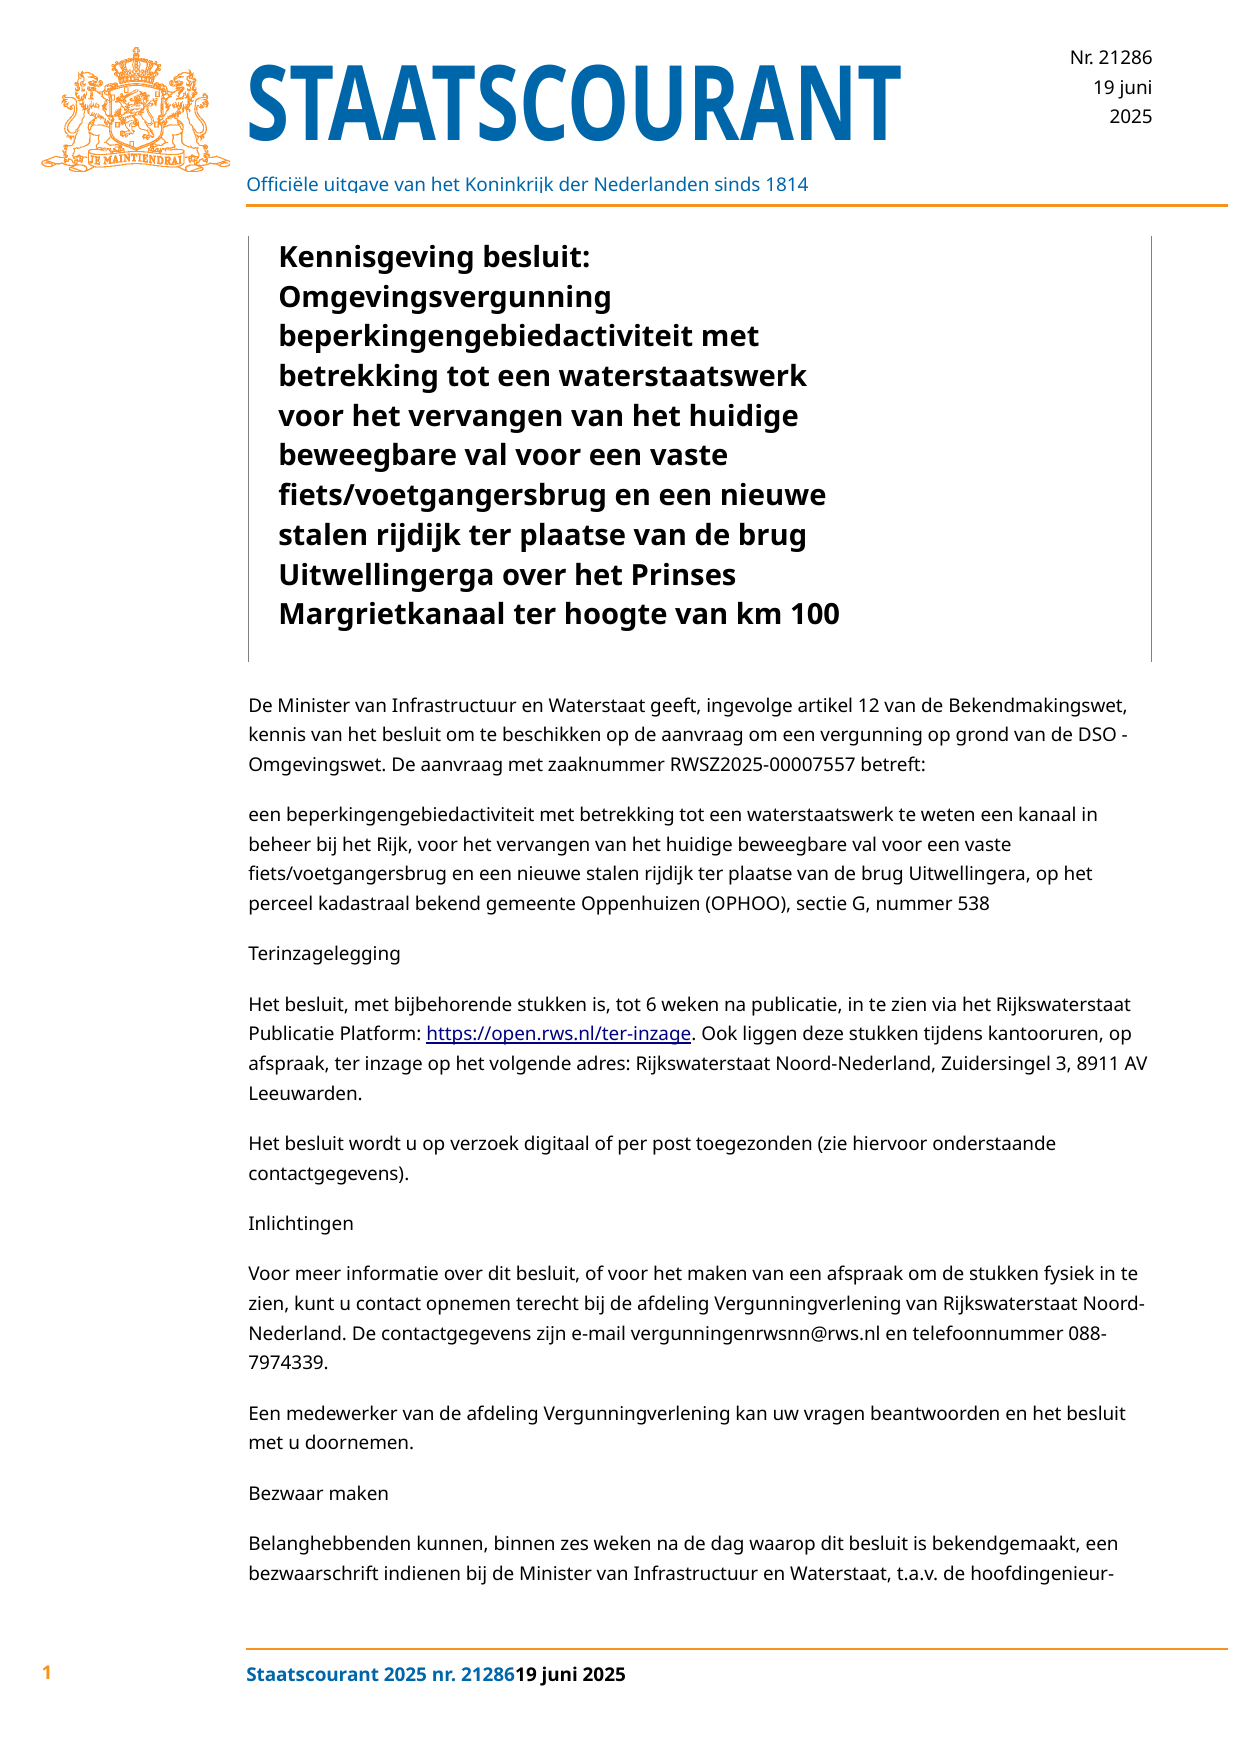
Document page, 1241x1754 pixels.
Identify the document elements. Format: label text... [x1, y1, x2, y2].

table_header [850, 236, 912, 413]
text Bezwaar maken [248, 1480, 1152, 1505]
table_header Kennisgeving besluit: Omgevingsvergunning beperkingengebiedactiviteit met betrekking tot een waterstaatswerk voor het vervangen van het huidige beweegbare val voor een vaste fiets/voetgangersbrug en een nieuwe stalen rijdijk ter plaatse van de brug Uitwellingerga over het Prinses Margrietkanaal ter hoogte van km 100 [249, 236, 850, 662]
text Het besluit wordt u op verzoek digitaal of per post toegezonden (zie hiervoor onderstaande contactgegevens). [248, 1130, 1152, 1185]
text Voor meer informatie over dit besluit, of voor het maken van een afspraak om de stukken fysiek in te zien, kunt u contact opnemen terecht bij de afdeling Vergunningverlening van Rijkswaterstaat Noord-Nederland. De contactgegevens zijn e-mail vergunningenrwsnn@rws.nl en telefoonnummer 088-7974339. [248, 1261, 1152, 1375]
text een beperkingengebiedactiviteit met betrekking tot een waterstaatswerk te weten een kanaal in beheer bij het Rijk, voor het vervangen van het huidige beweegbare val voor een vaste fiets/voetgangersbrug en een nieuwe stalen rijdijk ter plaatse van de brug Uitwellingera, op het perceel kadastraal bekend gemeente Oppenhuizen (OPHOO), sectie G, nummer 538 [248, 801, 1152, 916]
picture [41, 47, 231, 172]
picture [912, 236, 1090, 414]
text Inlichtingen [248, 1210, 1152, 1236]
text Terinzagelegging [248, 941, 1152, 966]
text De Minister van Infrastructuur en Waterstaat geeft, ingevolge artikel 12 van de Bekendmakingswet, kennis van het besluit om te beschikken op de aanvraag om een vergunning op grond van de DSO - Omgevingswet. De aanvraag met zaaknummer RWSZ2025-00007557 betreft: [248, 692, 1152, 777]
table_header [1090, 236, 1151, 413]
text Belanghebbenden kunnen, binnen zes weken na de dag waarop dit besluit is bekendgemaakt, een bezwaarschrift indienen bij de Minister van Infrastructuur en Waterstaat, t.a.v. de hoofdingenieur- [248, 1530, 1152, 1585]
text Een medewerker van de afdeling Vergunningverlening kan uw vragen beantwoorden en het besluit met u doornemen. [248, 1400, 1152, 1455]
text Het besluit, met bijbehorende stukken is, tot 6 weken na publicatie, in te zien via het Rijkswaterstaat Publicatie Platform: https://open.rws.nl/ter-inzage. Ook liggen deze stukken tijdens kantooruren, op afspraak, ter inzage op het volgende adres: Rijkswaterstaat Noord-Nederland, Zuidersingel 3, 8911 AV Leeuwarden. [248, 991, 1152, 1105]
table_header [850, 414, 1151, 662]
